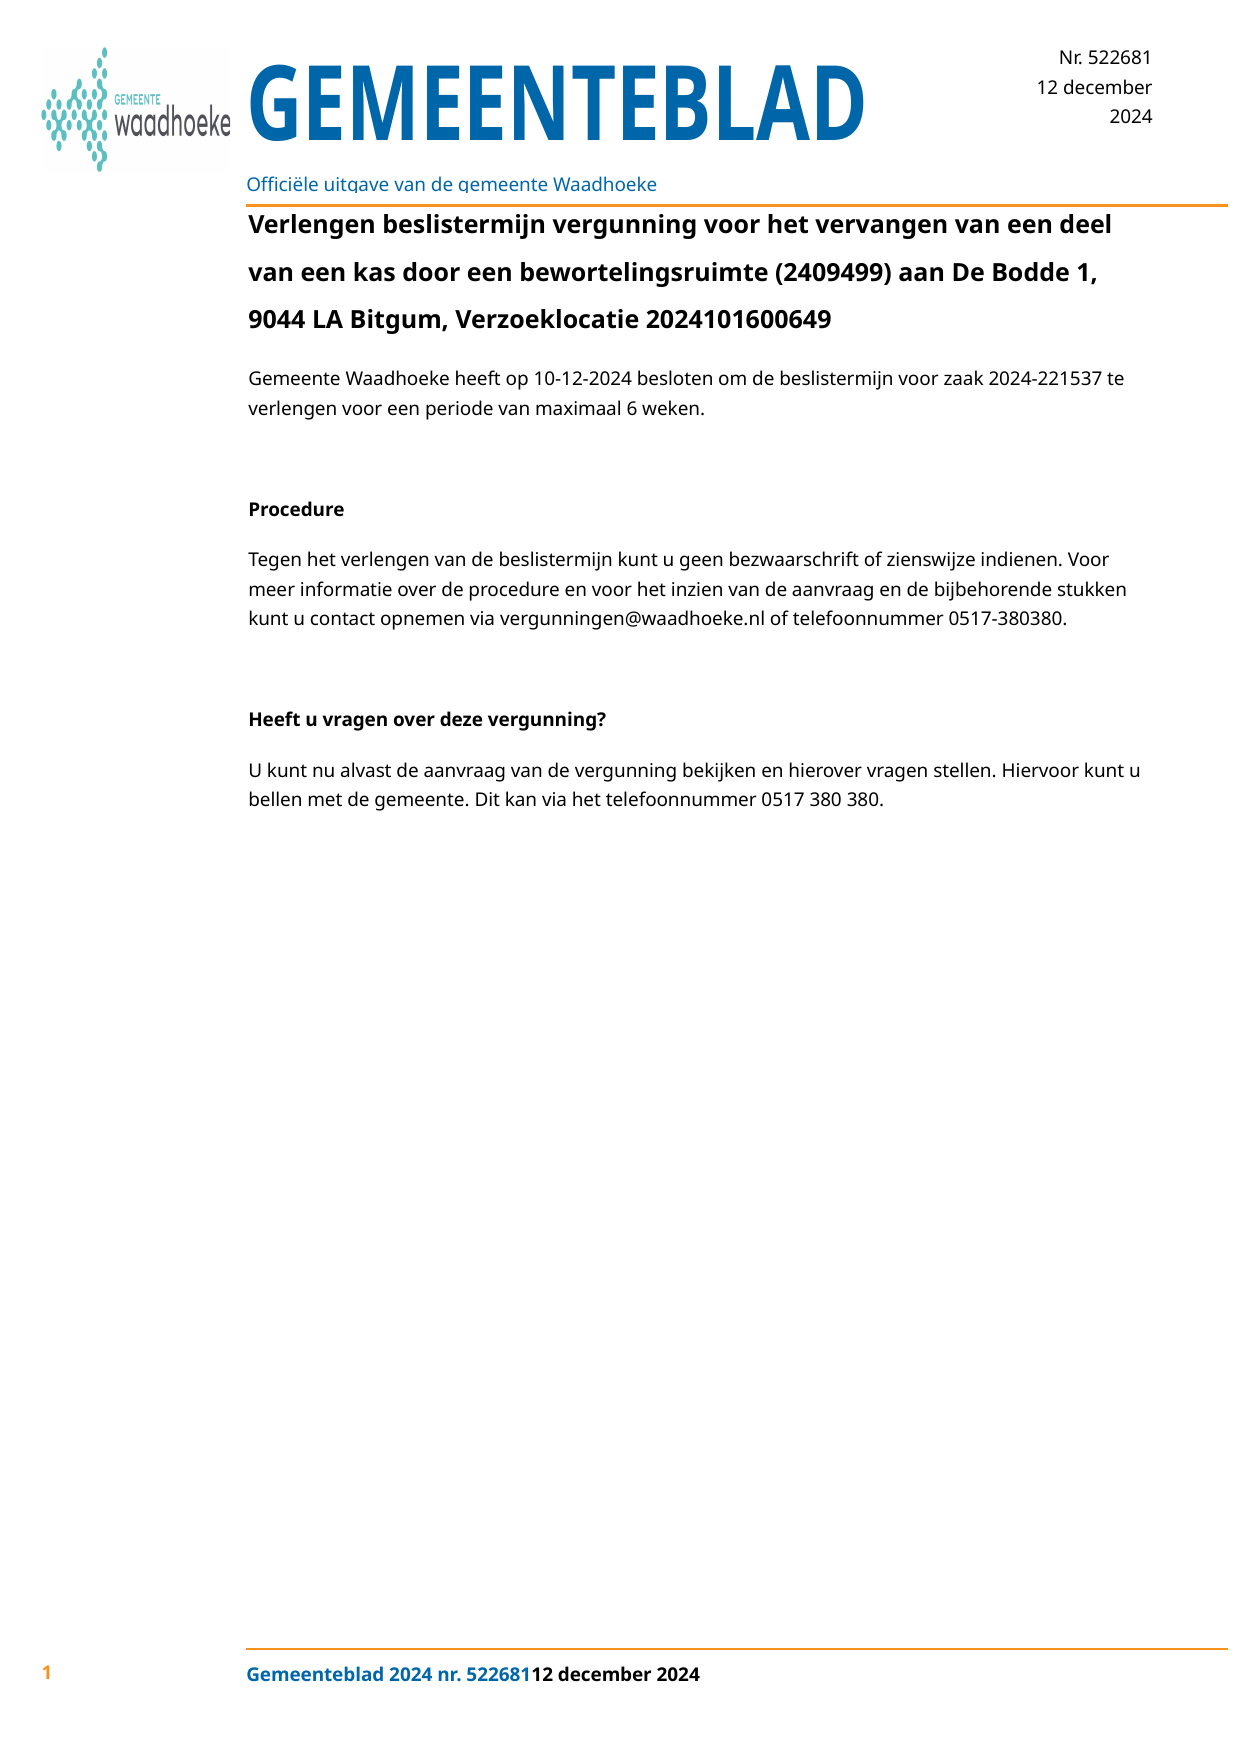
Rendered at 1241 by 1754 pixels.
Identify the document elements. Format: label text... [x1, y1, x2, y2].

text Heeft u vragen over deze vergunning? [248, 706, 1152, 732]
text U kunt nu alvast de aanvraag van de vergunning bekijken en hierover vragen stellen. Hiervoor kunt u bellen met de gemeente. Dit kan via het telefoonnummer 0517 380 380. [248, 757, 1152, 812]
picture [41, 47, 231, 172]
text Verlengen beslistermijn vergunning voor het vervangen van een deel van een kas door een bewortelingsruimte (2409499) aan De Bodde 1, 9044 LA Bitgum, Verzoeklocatie 2024101600649 [248, 207, 1152, 336]
text Procedure [248, 496, 1152, 522]
text Gemeente Waadhoeke heeft op 10-12-2024 besloten om de beslistermijn voor zaak 2024-221537 te verlengen voor een periode van maximaal 6 weken. [248, 366, 1152, 421]
text Tegen het verlengen van de beslistermijn kunt u geen bezwaarschrift of zienswijze indienen. Voor meer informatie over de procedure en voor het inzien van de aanvraag en de bijbehorende stukken kunt u contact opnemen via vergunningen@waadhoeke.nl of telefoonnummer 0517-380380. [248, 546, 1152, 631]
